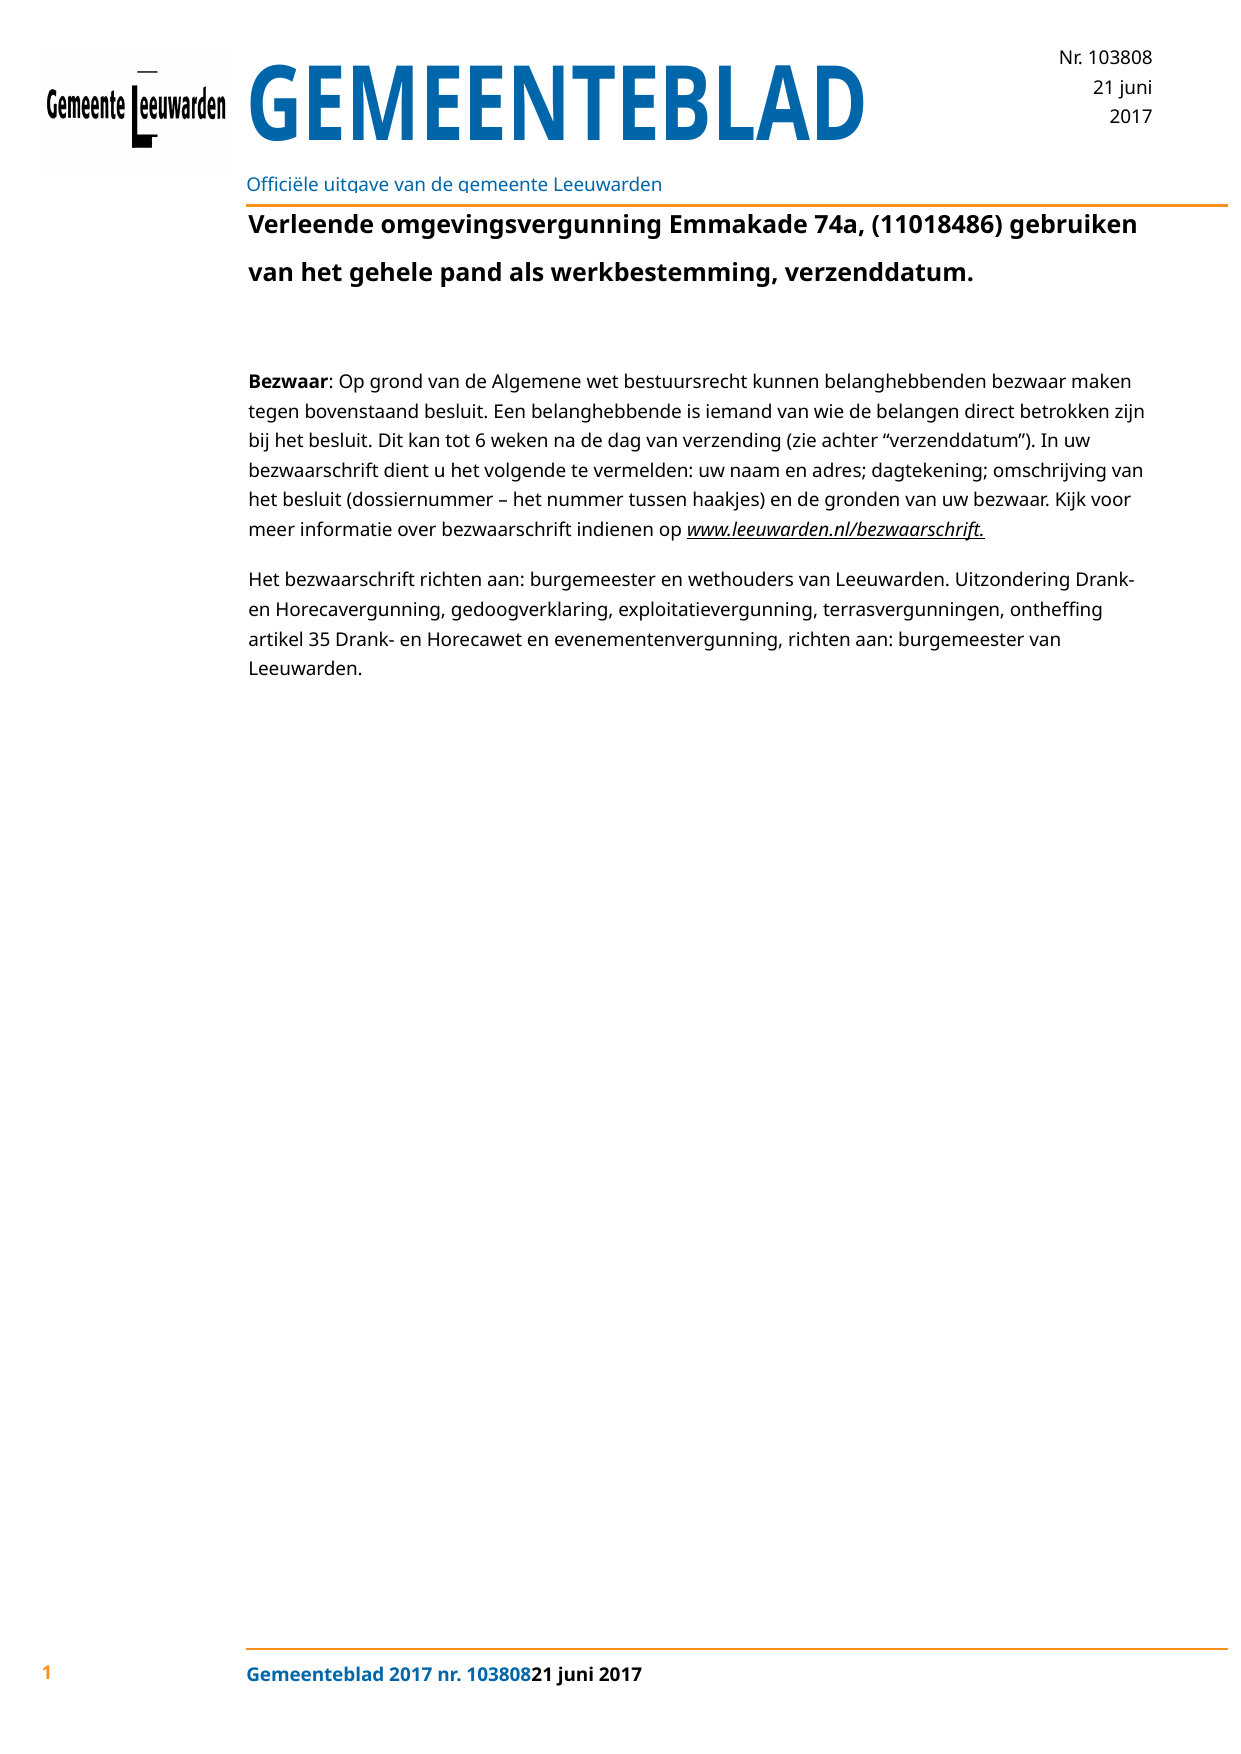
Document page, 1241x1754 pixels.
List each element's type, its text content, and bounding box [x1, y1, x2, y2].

text Bezwaar: Op grond van de Algemene wet bestuursrecht kunnen belanghebbenden bezwaar maken tegen bovenstaand besluit. Een belanghebbende is iemand van wie de belangen direct betrokken zijn bij het besluit. Dit kan tot 6 weken na de dag van verzending (zie achter “verzenddatum”). In uw bezwaarschrift dient u het volgende te vermelden: uw naam en adres; dagtekening; omschrijving van het besluit (dossiernummer – het nummer tussen haakjes) en de gronden van uw bezwaar. Kijk voor meer informatie over bezwaarschrift indienen op www.leeuwarden.nl/bezwaarschrift. [248, 368, 1152, 542]
picture [41, 47, 231, 172]
text Verleende omgevingsvergunning Emmakade 74a, (11018486) gebruiken van het gehele pand als werkbestemming, verzenddatum. [248, 207, 1152, 288]
text Het bezwaarschrift richten aan: burgemeester en wethouders van Leeuwarden. Uitzondering Drank- en Horecavergunning, gedoogverklaring, exploitatievergunning, terrasvergunningen, ontheffing artikel 35 Drank- en Horecawet en evenementenvergunning, richten aan: burgemeester van Leeuwarden. [248, 567, 1152, 681]
